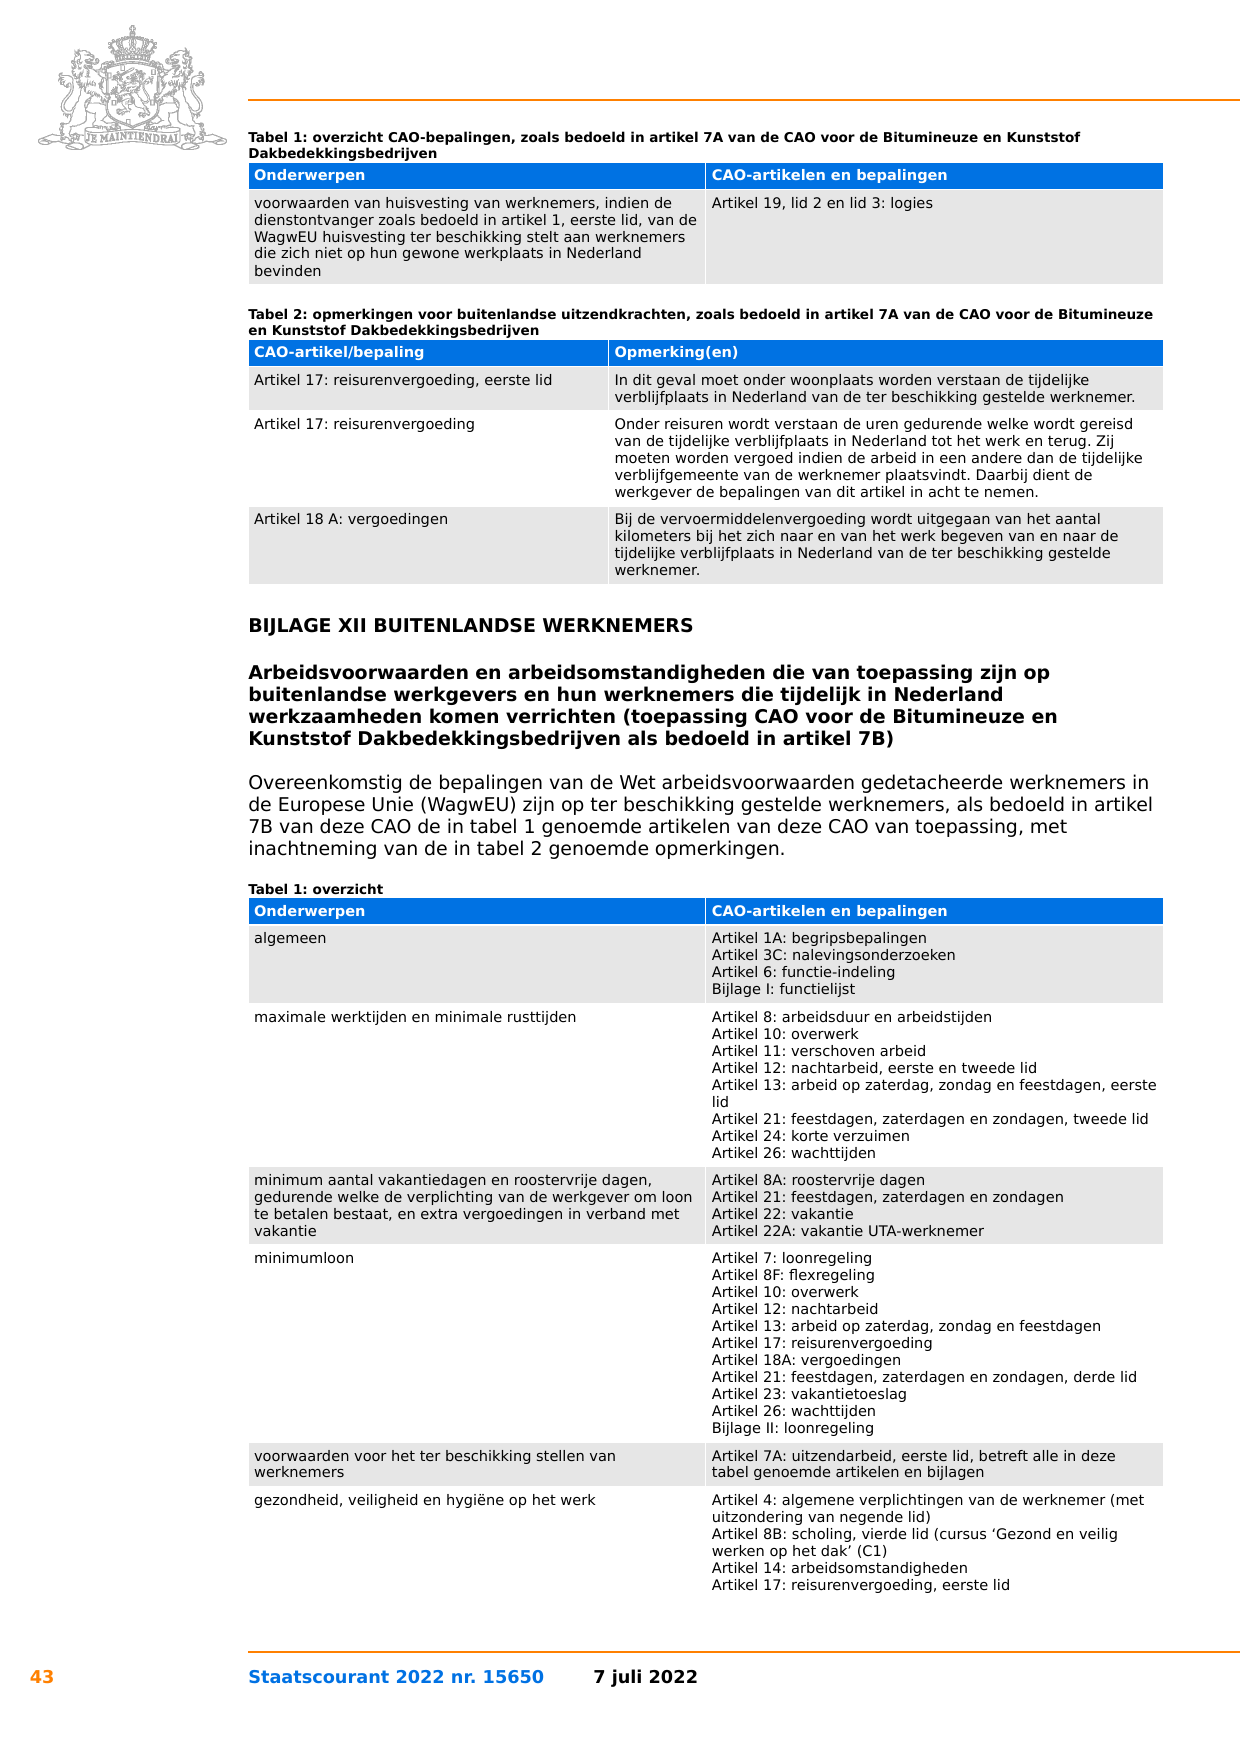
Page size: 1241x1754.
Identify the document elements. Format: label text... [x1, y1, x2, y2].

table_cell Bij de vervoermiddelenvergoeding wordt uitgegaan van het aantal kilometers bij het zich naar en van het werk begeven van en naar de tijdelijke verblijfplaats in Nederland van de ter beschikking gestelde werknemer. [609, 507, 1163, 584]
table_cell Artikel 7: loonregeling Artikel 8F: flexregeling Artikel 10: overwerk Artikel 12: nachtarbeid Artikel 13: arbeid op zaterdag, zondag en feestdagen Artikel 17: reisurenvergoeding Artikel 18A: vergoedingen Artikel 21: feestdagen, zaterdagen en zondagen, derde lid Artikel 23: vakantietoeslag Artikel 26: wachttijden Bijlage II: loonregeling [706, 1246, 1163, 1442]
table_cell Artikel 18 A: vergoedingen [249, 507, 608, 584]
table_cell Opmerking(en) [609, 340, 1163, 366]
table_header Tabel 1: overzicht CAO-bepalingen, zoals bedoeld in artikel 7A van de CAO voor de Bitumineuze en Kunststof Dakbedekkingsbedrijven [248, 130, 1163, 161]
table_cell voorwaarden voor het ter beschikking stellen van werknemers [249, 1443, 705, 1486]
table_cell Artikel 1A: begripsbepalingen Artikel 3C: nalevingsonderzoeken Artikel 6: functie-indeling Bijlage I: functielijst [706, 926, 1163, 1003]
subtitle BIJLAGE XII BUITENLANDSE WERKNEMERS [248, 615, 1163, 637]
table_cell CAO-artikelen en bepalingen [706, 898, 1163, 924]
table_cell Artikel 8A: roostervrije dagen Artikel 21: feestdagen, zaterdagen en zondagen Artikel 22: vakantie Artikel 22A: vakantie UTA-werknemer [706, 1167, 1163, 1244]
picture [38, 25, 227, 150]
table_header Tabel 1: overzicht [248, 881, 1163, 897]
text Overeenkomstig de bepalingen van de Wet arbeidsvoorwaarden gedetacheerde werknemers in de Europese Unie (WagwEU) zijn op ter beschikking gestelde werknemers, als bedoeld in artikel 7B van deze CAO de in tabel 1 genoemde artikelen van deze CAO van toepassing, met inachtneming van de in tabel 2 genoemde opmerkingen. [248, 772, 1163, 859]
table_cell gezondheid, veiligheid en hygiëne op het werk [249, 1487, 705, 1598]
table_cell Onder reisuren wordt verstaan de uren gedurende welke wordt gereisd van de tijdelijke verblijfplaats in Nederland tot het werk en terug. Zij moeten worden vergoed indien de arbeid in een andere dan de tijdelijke verblijfgemeente van de werknemer plaatsvindt. Daarbij dient de werkgever de bepalingen van dit artikel in acht te nemen. [609, 411, 1163, 506]
table_header Tabel 2: opmerkingen voor buitenlandse uitzendkrachten, zoals bedoeld in artikel 7A van de CAO voor de Bitumineuze en Kunststof Dakbedekkingsbedrijven [248, 307, 1163, 338]
table_cell Artikel 8: arbeidsduur en arbeidstijden Artikel 10: overwerk Artikel 11: verschoven arbeid Artikel 12: nachtarbeid, eerste en tweede lid Artikel 13: arbeid op zaterdag, zondag en feestdagen, eerste lid Artikel 21: feestdagen, zaterdagen en zondagen, tweede lid Artikel 24: korte verzuimen Artikel 26: wachttijden [706, 1004, 1163, 1166]
table_cell CAO-artikel/bepaling [249, 340, 608, 366]
table_cell In dit geval moet onder woonplaats worden verstaan de tijdelijke verblijfplaats in Nederland van de ter beschikking gestelde werknemer. [609, 367, 1163, 410]
table_cell CAO-artikelen en bepalingen [706, 163, 1163, 189]
table_cell Artikel 4: algemene verplichtingen van de werknemer (met uitzondering van negende lid) Artikel 8B: scholing, vierde lid (cursus ‘Gezond en veilig werken op het dak’ (C1) Artikel 14: arbeidsomstandigheden Artikel 17: reisurenvergoeding, eerste lid [706, 1487, 1163, 1598]
table_cell maximale werktijden en minimale rusttijden [249, 1004, 705, 1166]
table_cell Artikel 17: reisurenvergoeding, eerste lid [249, 367, 608, 410]
text Arbeidsvoorwaarden en arbeidsomstandigheden die van toepassing zijn op buitenlandse werkgevers en hun werknemers die tijdelijk in Nederland werkzaamheden komen verrichten (toepassing CAO voor de Bitumineuze en Kunststof Dakbedekkingsbedrijven als bedoeld in artikel 7B) [248, 662, 1163, 750]
table_cell Onderwerpen [249, 898, 705, 924]
table_cell minimum aantal vakantiedagen en roostervrije dagen, gedurende welke de verplichting van de werkgever om loon te betalen bestaat, en extra vergoedingen in verband met vakantie [249, 1167, 705, 1244]
table_cell Artikel 7A: uitzendarbeid, eerste lid, betreft alle in deze tabel genoemde artikelen en bijlagen [706, 1443, 1163, 1486]
table_cell Artikel 17: reisurenvergoeding [249, 411, 608, 506]
table_cell voorwaarden van huisvesting van werknemers, indien de dienstontvanger zoals bedoeld in artikel 1, eerste lid, van de WagwEU huisvesting ter beschikking stelt aan werknemers die zich niet op hun gewone werkplaats in Nederland bevinden [249, 190, 705, 284]
table_cell Artikel 19, lid 2 en lid 3: logies [706, 190, 1163, 284]
table_cell algemeen [249, 926, 705, 1003]
table_cell Onderwerpen [249, 163, 705, 189]
table_cell minimumloon [249, 1246, 705, 1442]
